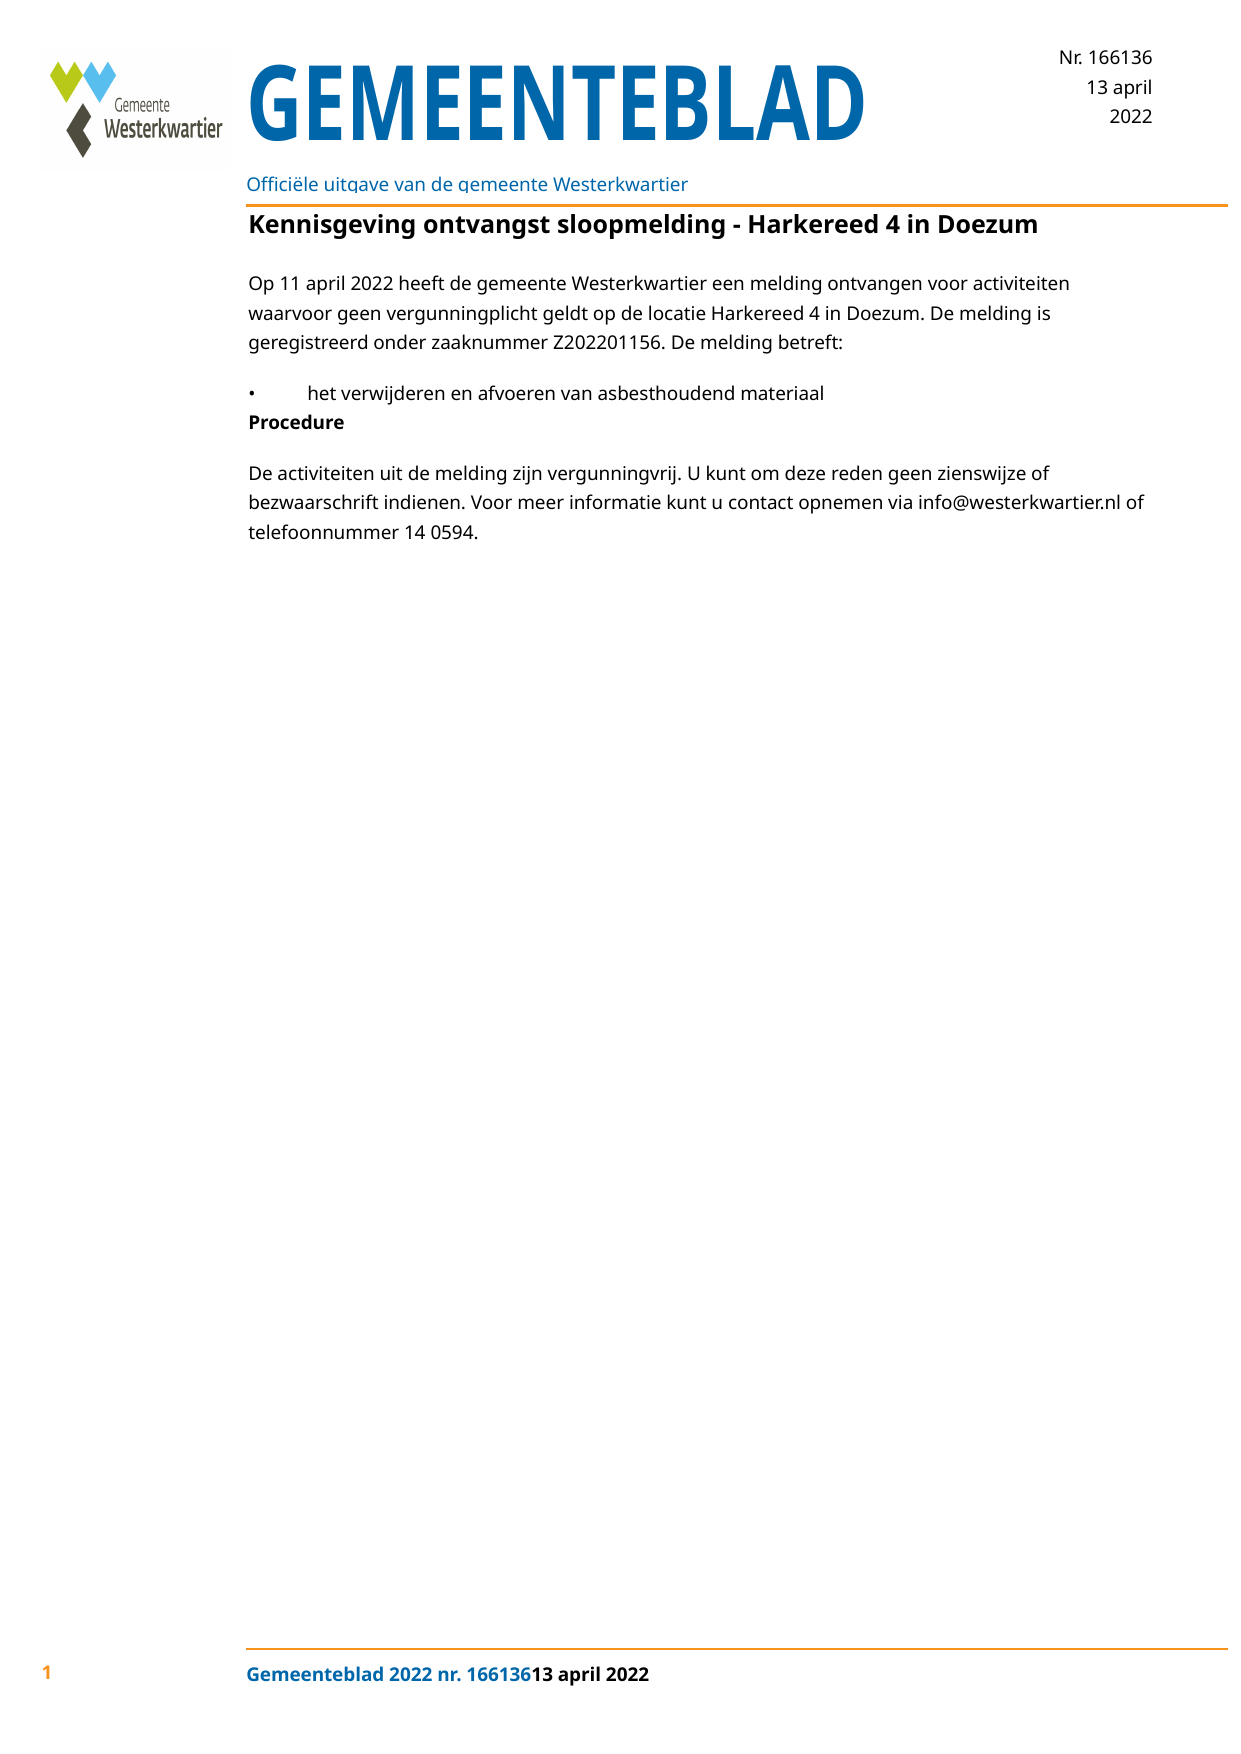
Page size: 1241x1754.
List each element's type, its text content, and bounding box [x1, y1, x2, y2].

text Procedure [248, 409, 1152, 435]
text Kennisgeving ontvangst sloopmelding - Harkereed 4 in Doezum [248, 207, 1152, 241]
picture [41, 47, 231, 172]
list het verwijderen en afvoeren van asbesthoudend materiaal [248, 380, 1152, 406]
text De activiteiten uit de melding zijn vergunningvrij. U kunt om deze reden geen zienswijze of bezwaarschrift indienen. Voor meer informatie kunt u contact opnemen via info@westerkwartier.nl of telefoonnummer 14 0594. [248, 460, 1152, 545]
text Op 11 april 2022 heeft de gemeente Westerkwartier een melding ontvangen voor activiteiten waarvoor geen vergunningplicht geldt op de locatie Harkereed 4 in Doezum. De melding is geregistreerd onder zaaknummer Z202201156. De melding betreft: [248, 270, 1152, 355]
